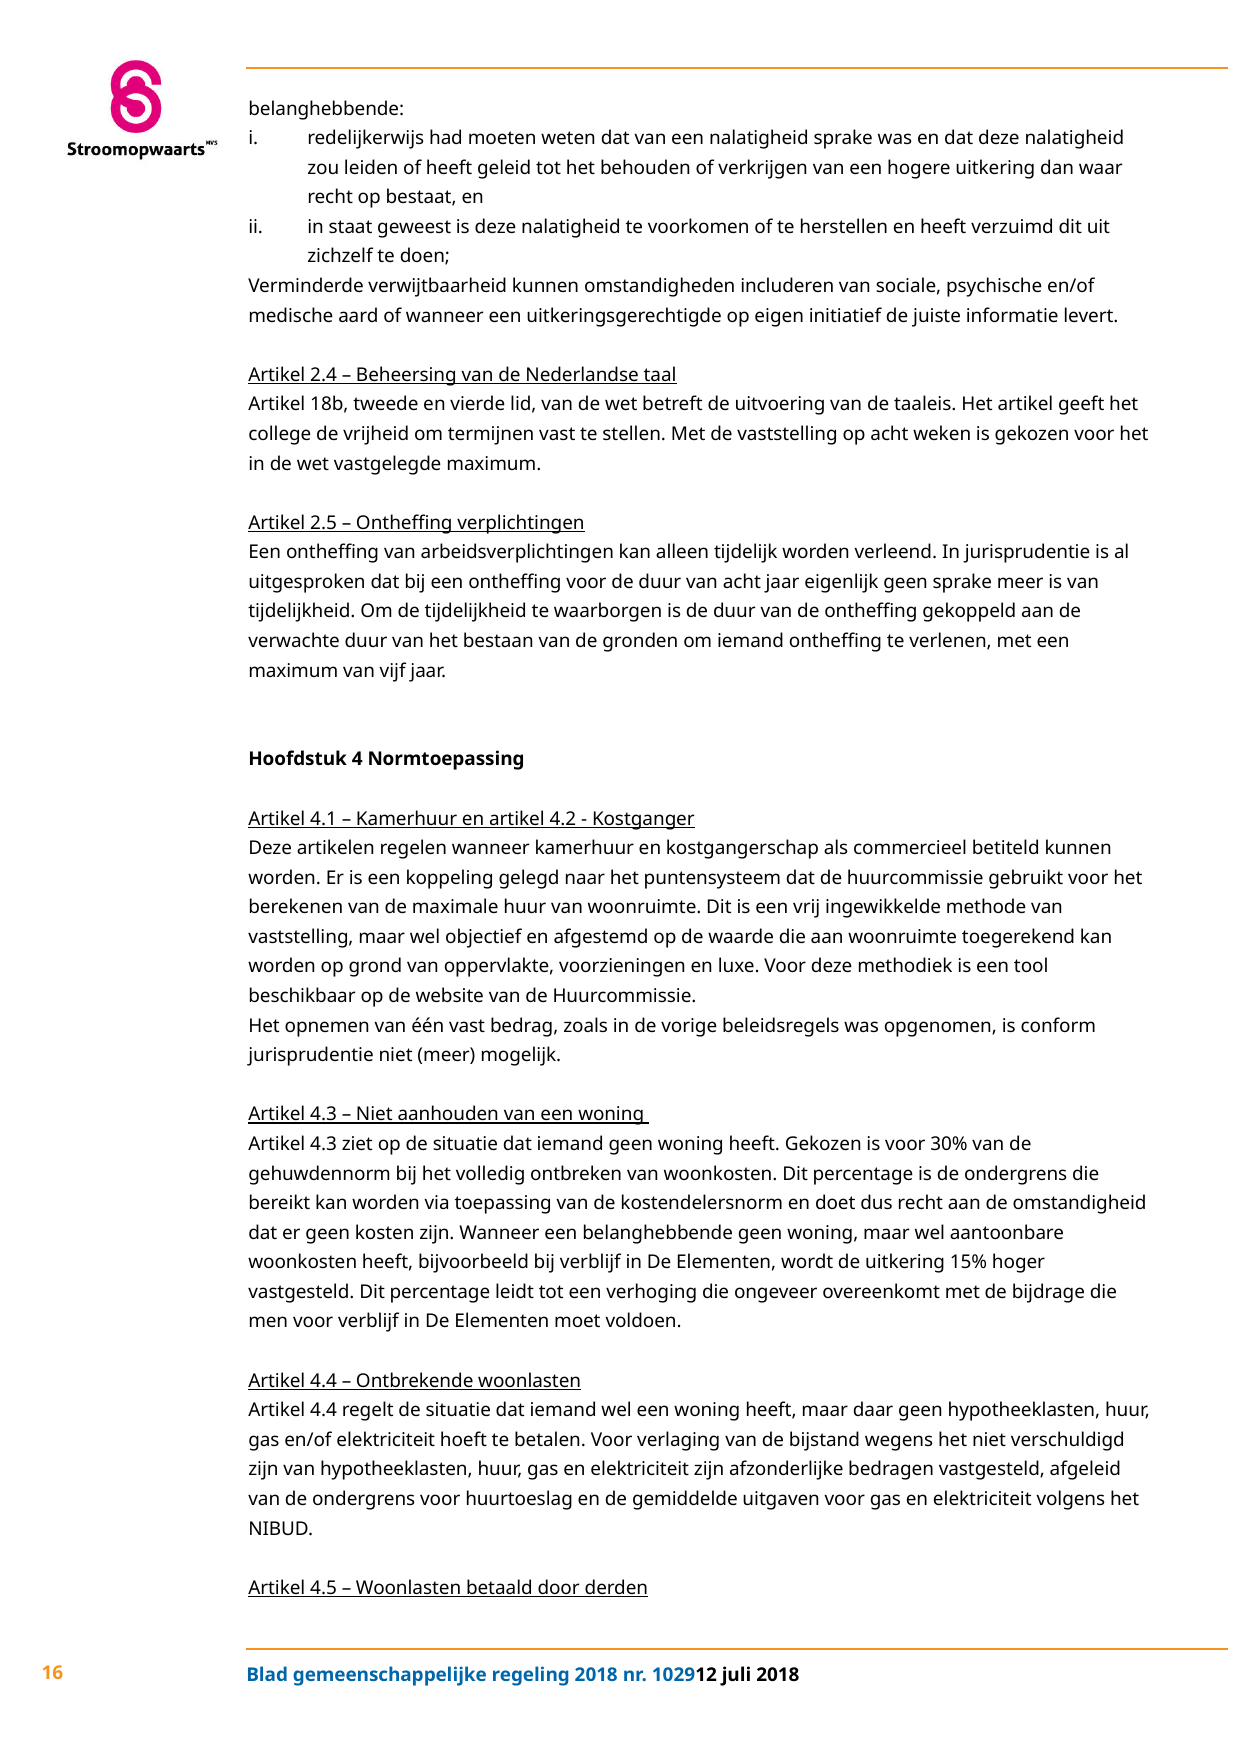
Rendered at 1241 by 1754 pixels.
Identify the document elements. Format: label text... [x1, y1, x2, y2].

list redelijkerwijs had moeten weten dat van een nalatigheid sprake was en dat deze nalatigheid zou leiden of heeft geleid tot het behouden of verkrijgen van een hogere uitkering dan waar recht op bestaat, en [248, 124, 1152, 209]
list in staat geweest is deze nalatigheid te voorkomen of te herstellen en heeft verzuimd dit uit zichzelf te doen; [248, 213, 1152, 268]
text Hoofdstuk 4 Normtoepassing [248, 746, 1152, 771]
text Artikel 4.5 – Woonlasten betaald door derden [248, 1574, 1152, 1600]
text Artikel 2.4 – Beheersing van de Nederlandse taal [248, 361, 1152, 387]
picture [41, 47, 231, 172]
text Artikel 4.3 ziet op de situatie dat iemand geen woning heeft. Gekozen is voor 30% van de gehuwdennorm bij het volledig ontbreken van woonkosten. Dit percentage is de ondergrens die bereikt kan worden via toepassing van de kostendelersnorm en doet dus recht aan de omstandigheid dat er geen kosten zijn. Wanneer een belanghebbende geen woning, maar wel aantoonbare woonkosten heeft, bijvoorbeeld bij verblijf in De Elementen, wordt de uitkering 15% hoger vastgesteld. Dit percentage leidt tot een verhoging die ongeveer overeenkomt met de bijdrage die men voor verblijf in De Elementen moet voldoen. [248, 1130, 1152, 1333]
text Verminderde verwijtbaarheid kunnen omstandigheden includeren van sociale, psychische en/of medische aard of wanneer een uitkeringsgerechtigde op eigen initiatief de juiste informatie levert. [248, 272, 1152, 328]
text Artikel 2.5 – Ontheffing verplichtingen [248, 509, 1152, 535]
text Het opnemen van één vast bedrag, zoals in de vorige beleidsregels was opgenomen, is conform jurisprudentie niet (meer) mogelijk. [248, 1012, 1152, 1067]
text Deze artikelen regelen wanneer kamerhuur en kostgangerschap als commercieel betiteld kunnen worden. Er is een koppeling gelegd naar het puntensysteem dat de huurcommissie gebruikt voor het berekenen van de maximale huur van woonruimte. Dit is een vrij ingewikkelde methode van vaststelling, maar wel objectief en afgestemd op de waarde die aan woonruimte toegerekend kan worden op grond van oppervlakte, voorzieningen en luxe. Voor deze methodiek is een tool beschikbaar op de website van de Huurcommissie. [248, 834, 1152, 1008]
text Artikel 4.1 – Kamerhuur en artikel 4.2 - Kostganger [248, 805, 1152, 831]
text Artikel 4.4 – Ontbrekende woonlasten [248, 1367, 1152, 1393]
text belanghebbende: [248, 95, 1152, 121]
text Artikel 4.3 – Niet aanhouden van een woning [248, 1101, 1152, 1126]
text Artikel 18b, tweede en vierde lid, van de wet betreft de uitvoering van de taaleis. Het artikel geeft het college de vrijheid om termijnen vast te stellen. Met de vaststelling op acht weken is gekozen voor het in de wet vastgelegde maximum. [248, 391, 1152, 476]
text Een ontheffing van arbeidsverplichtingen kan alleen tijdelijk worden verleend. In jurisprudentie is al uitgesproken dat bij een ontheffing voor de duur van acht jaar eigenlijk geen sprake meer is van tijdelijkheid. Om de tijdelijkheid te waarborgen is de duur van de ontheffing gekoppeld aan de verwachte duur van het bestaan van de gronden om iemand ontheffing te verlenen, met een maximum van vijf jaar. [248, 538, 1152, 683]
text Artikel 4.4 regelt de situatie dat iemand wel een woning heeft, maar daar geen hypotheeklasten, huur, gas en/of elektriciteit hoeft te betalen. Voor verlaging van de bijstand wegens het niet verschuldigd zijn van hypotheeklasten, huur, gas en elektriciteit zijn afzonderlijke bedragen vastgesteld, afgeleid van de ondergrens voor huurtoeslag en de gemiddelde uitgaven voor gas en elektriciteit volgens het NIBUD. [248, 1396, 1152, 1541]
